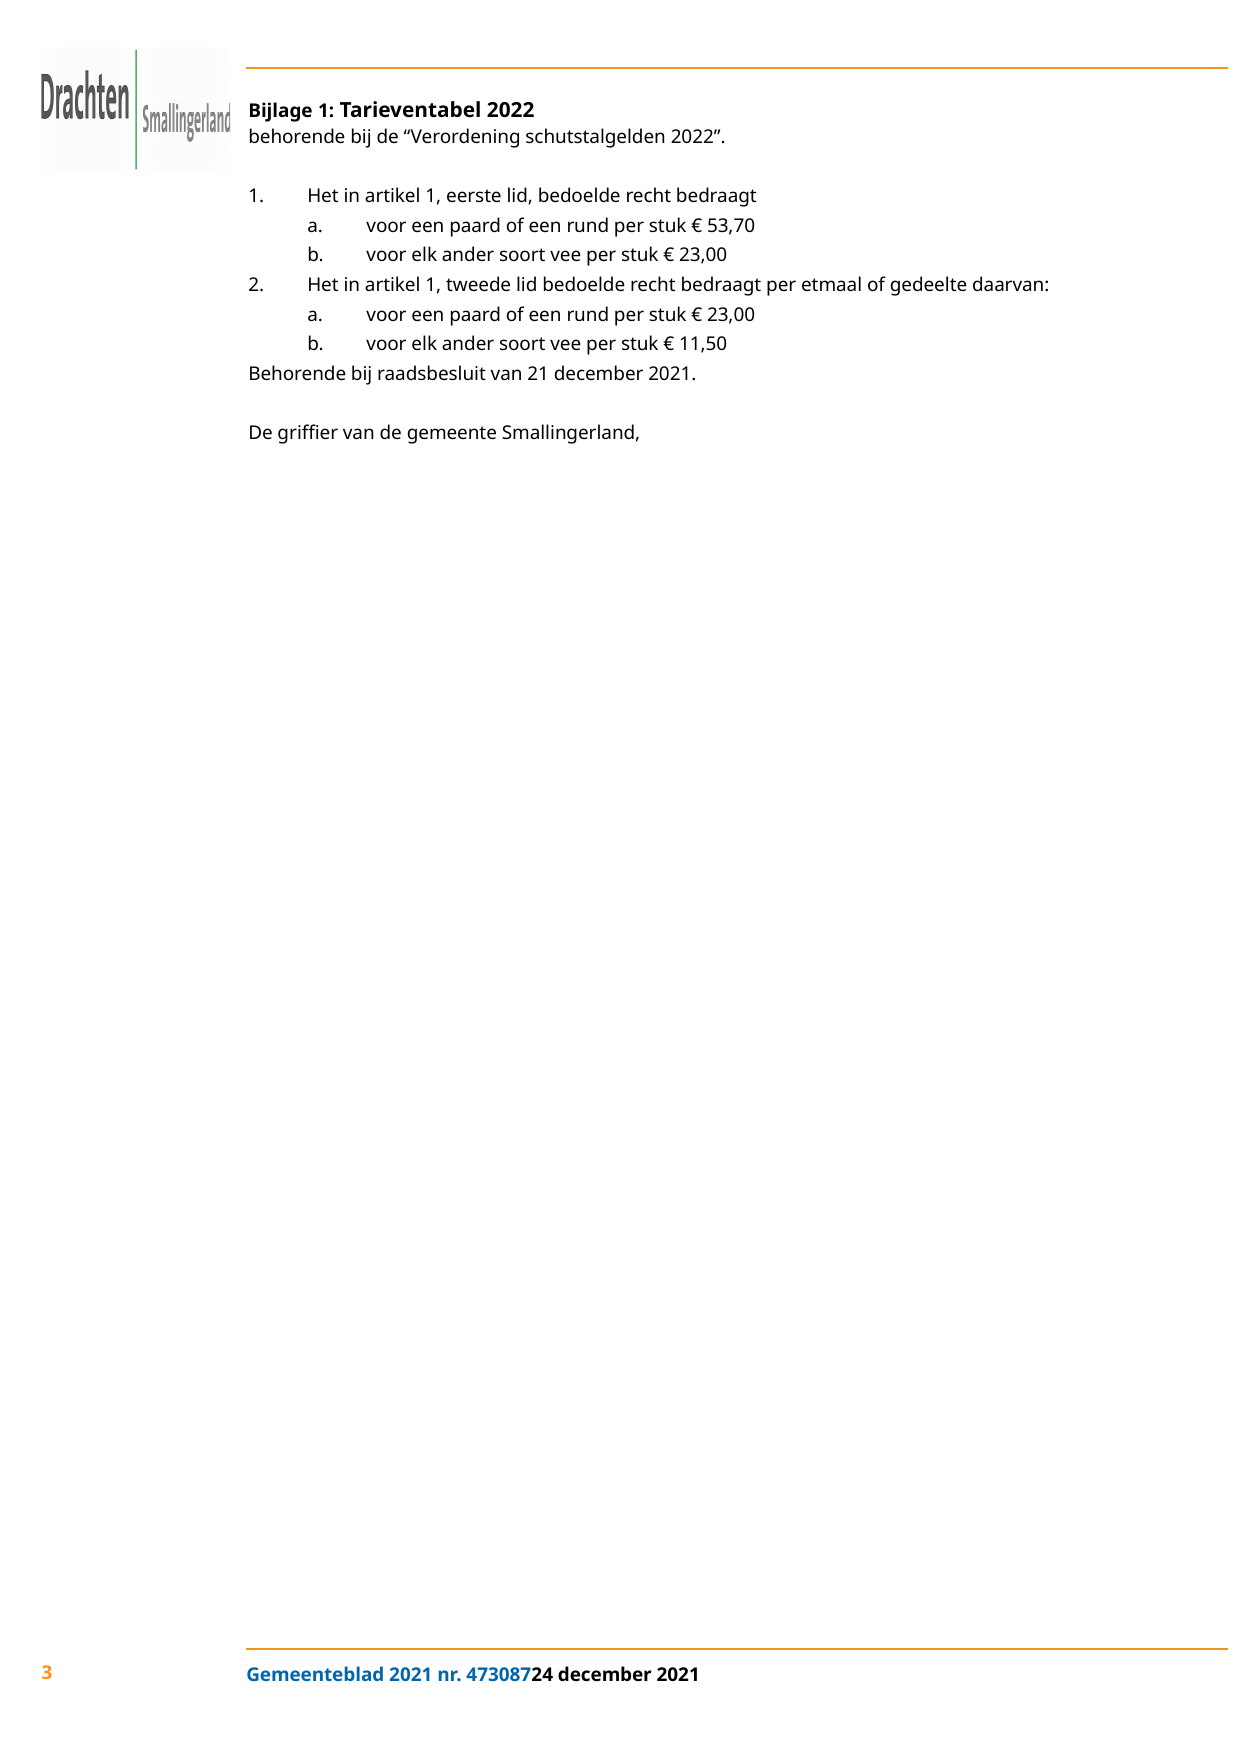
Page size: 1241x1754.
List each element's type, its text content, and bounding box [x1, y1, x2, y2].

list voor elk ander soort vee per stuk € 23,00 [307, 242, 1152, 267]
text Behorende bij raadsbesluit van 21 december 2021. [248, 360, 1152, 386]
list voor een paard of een rund per stuk € 53,70 [307, 212, 1152, 238]
list Het in artikel 1, tweede lid bedoelde recht bedraagt per etmaal of gedeelte daarvan: [248, 271, 1152, 297]
list Het in artikel 1, eerste lid, bedoelde recht bedraagt [248, 182, 1152, 208]
text behorende bij de “Verordening schutstalgelden 2022”. [248, 123, 1152, 149]
picture [41, 47, 231, 172]
list voor een paard of een rund per stuk € 23,00 [307, 301, 1152, 327]
text De griffier van de gemeente Smallingerland, [248, 419, 1152, 445]
list voor elk ander soort vee per stuk € 11,50 [307, 330, 1152, 356]
text Bijlage 1: Tarieventabel 2022 [248, 95, 1152, 123]
